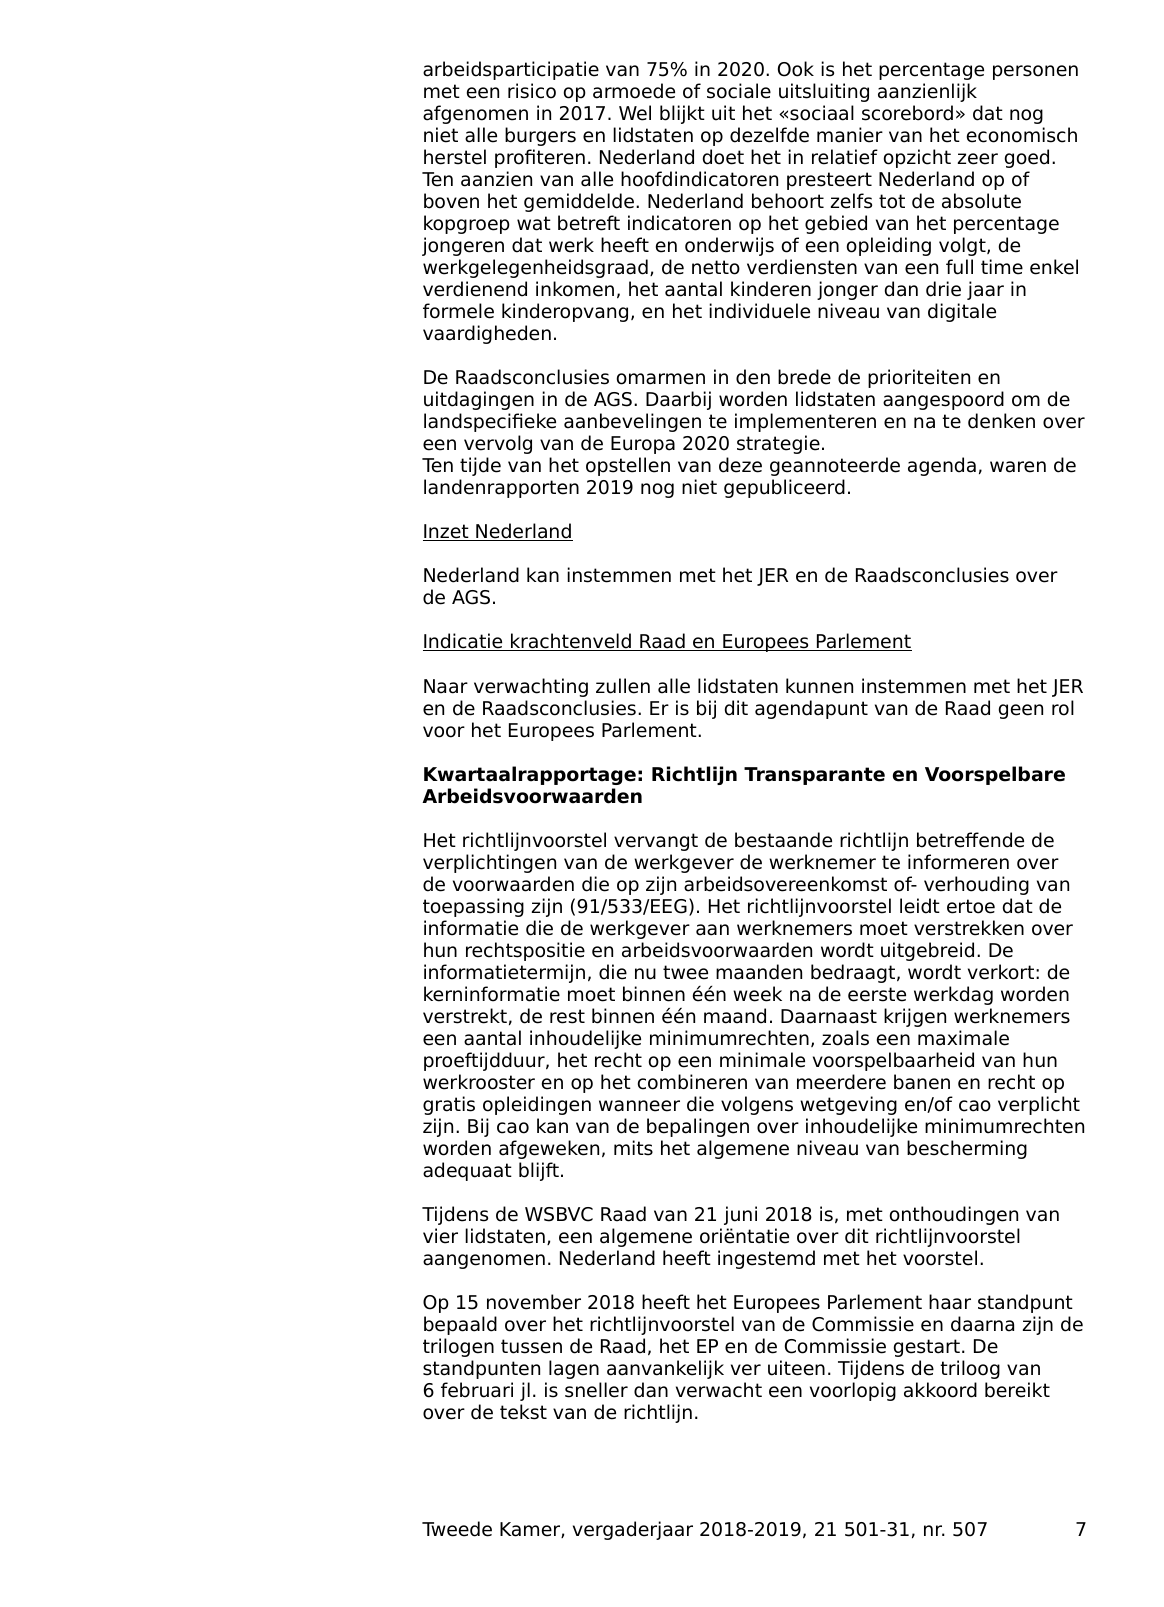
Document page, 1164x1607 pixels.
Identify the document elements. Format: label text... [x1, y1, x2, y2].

subtitle Indicatie krachtenveld Raad en Europees Parlement [422, 631, 1087, 653]
text Tijdens de WSBVC Raad van 21 juni 2018 is, met onthoudingen van vier lidstaten, een algemene oriëntatie over dit richtlijnvoorstel aangenomen. Nederland heeft ingestemd met het voorstel. [422, 1204, 1087, 1269]
subtitle Inzet Nederland [422, 521, 1087, 543]
text De Raadsconclusies omarmen in den brede de prioriteiten en uitdagingen in de AGS. Daarbij worden lidstaten aangespoord om de landspecifieke aanbevelingen te implementeren en na te denken over een vervolg van de Europa 2020 strategie. [422, 367, 1087, 455]
subtitle Kwartaalrapportage: Richtlijn Transparante en Voorspelbare Arbeidsvoorwaarden [422, 764, 1087, 808]
text arbeidsparticipatie van 75% in 2020. Ook is het percentage personen met een risico op armoede of sociale uitsluiting aanzienlijk afgenomen in 2017. Wel blijkt uit het «sociaal scorebord» dat nog niet alle burgers en lidstaten op dezelfde manier van het economisch herstel profiteren. Nederland doet het in relatief opzicht zeer goed. Ten aanzien van alle hoofdindicatoren presteert Nederland op of boven het gemiddelde. Nederland behoort zelfs tot de absolute kopgroep wat betreft indicatoren op het gebied van het percentage jongeren dat werk heeft en onderwijs of een opleiding volgt, de werkgelegenheidsgraad, de netto verdiensten van een full time enkel verdienend inkomen, het aantal kinderen jonger dan drie jaar in formele kinderopvang, en het individuele niveau van digitale vaardigheden. [422, 59, 1087, 345]
text Ten tijde van het opstellen van deze geannoteerde agenda, waren de landenrapporten 2019 nog niet gepubliceerd. [422, 455, 1087, 499]
text Nederland kan instemmen met het JER en de Raadsconclusies over de AGS. [422, 565, 1087, 609]
text Naar verwachting zullen alle lidstaten kunnen instemmen met het JER en de Raadsconclusies. Er is bij dit agendapunt van de Raad geen rol voor het Europees Parlement. [422, 676, 1087, 741]
text Het richtlijnvoorstel vervangt de bestaande richtlijn betreffende de verplichtingen van de werkgever de werknemer te informeren over de voorwaarden die op zijn arbeidsovereenkomst of- verhouding van toepassing zijn (91/533/EEG). Het richtlijnvoorstel leidt ertoe dat de informatie die de werkgever aan werknemers moet verstrekken over hun rechtspositie en arbeidsvoorwaarden wordt uitgebreid. De informatietermijn, die nu twee maanden bedraagt, wordt verkort: de kerninformatie moet binnen één week na de eerste werkdag worden verstrekt, de rest binnen één maand. Daarnaast krijgen werknemers een aantal inhoudelijke minimumrechten, zoals een maximale proeftijdduur, het recht op een minimale voorspelbaarheid van hun werkrooster en op het combineren van meerdere banen en recht op gratis opleidingen wanneer die volgens wetgeving en/of cao verplicht zijn. Bij cao kan van de bepalingen over inhoudelijke minimumrechten worden afgeweken, mits het algemene niveau van bescherming adequaat blijft. [422, 830, 1087, 1181]
text Op 15 november 2018 heeft het Europees Parlement haar standpunt bepaald over het richtlijnvoorstel van de Commissie en daarna zijn de trilogen tussen de Raad, het EP en de Commissie gestart. De standpunten lagen aanvankelijk ver uiteen. Tijdens de triloog van 6 februari jl. is sneller dan verwacht een voorlopig akkoord bereikt over de tekst van de richtlijn. [422, 1292, 1087, 1424]
